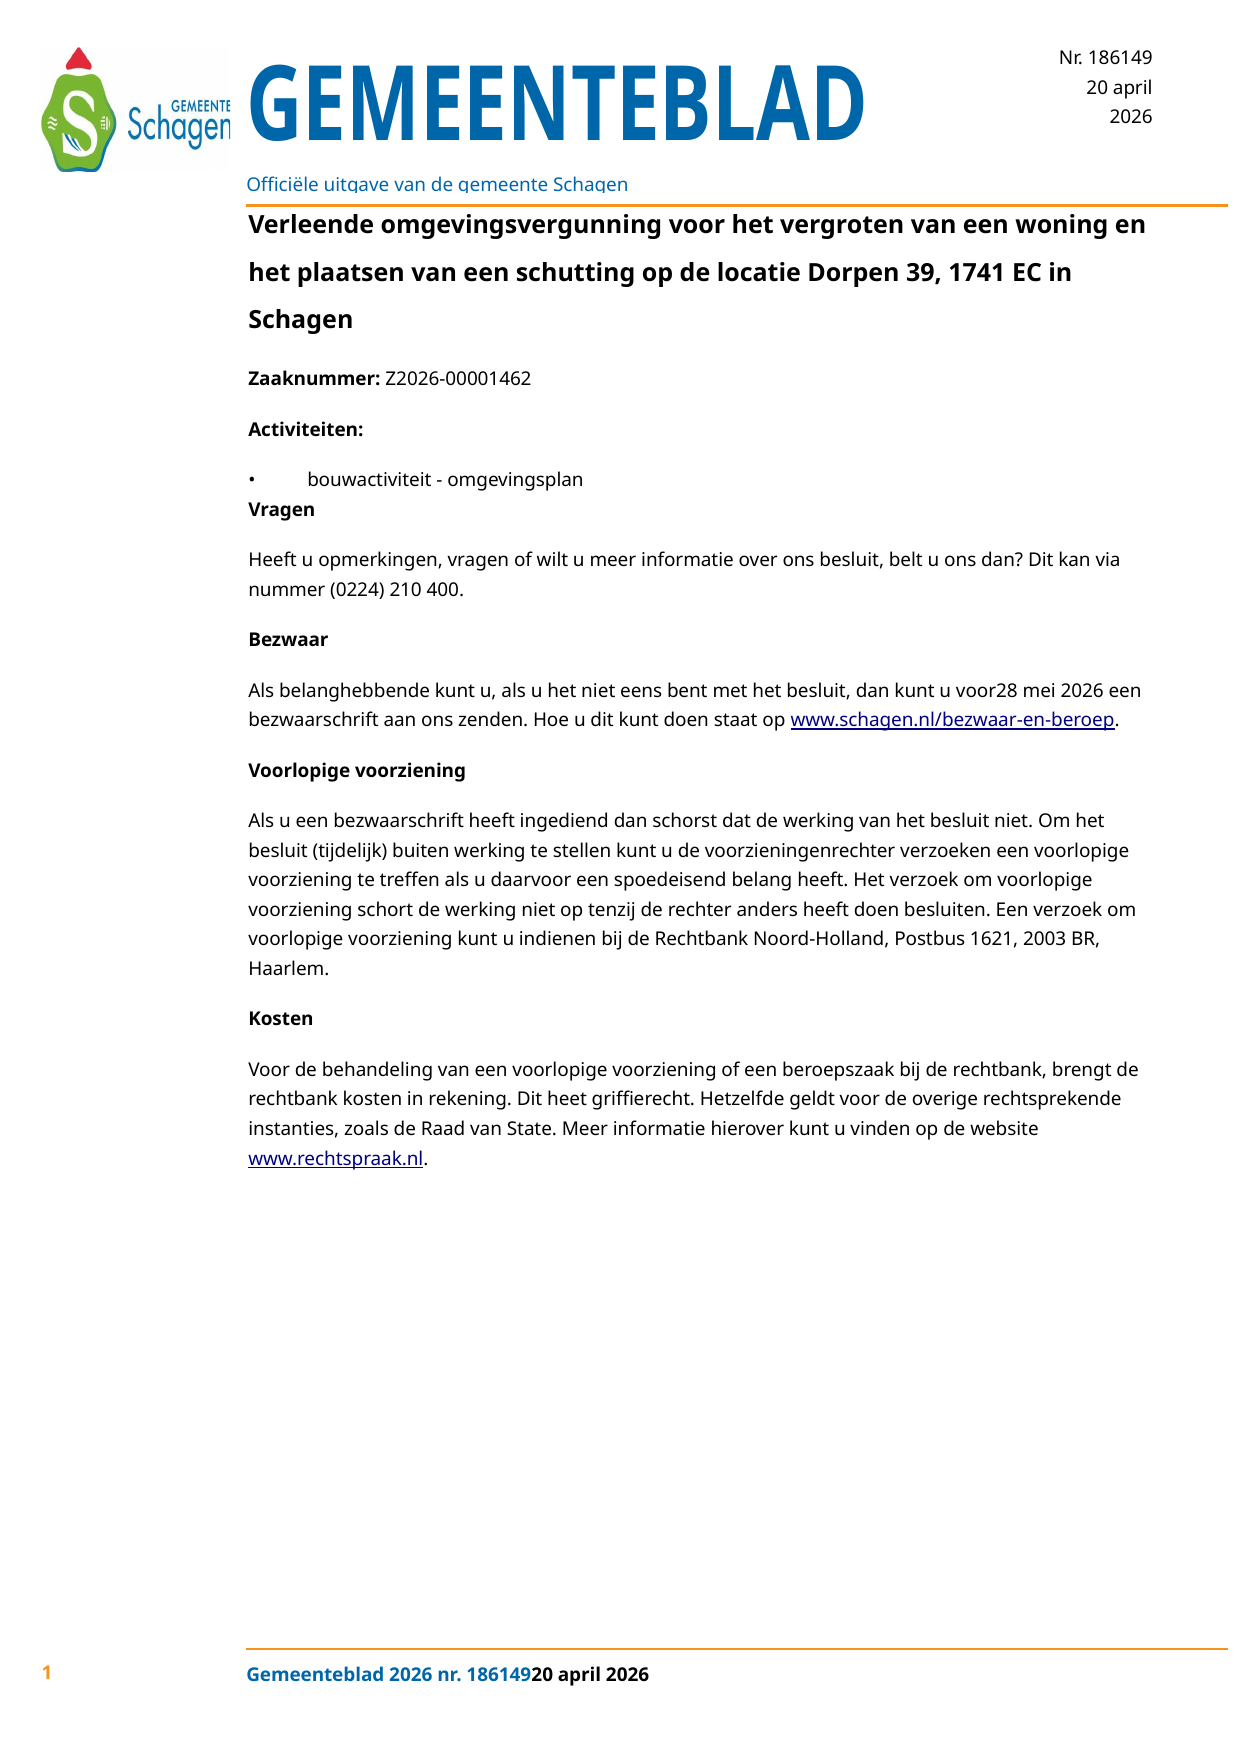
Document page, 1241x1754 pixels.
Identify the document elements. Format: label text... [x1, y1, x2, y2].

text Verleende omgevingsvergunning voor het vergroten van een woning en het plaatsen van een schutting op de locatie Dorpen 39, 1741 EC in Schagen [248, 207, 1152, 336]
text Als u een bezwaarschrift heeft ingediend dan schorst dat de werking van het besluit niet. Om het besluit (tijdelijk) buiten werking te stellen kunt u de voorzieningenrechter verzoeken een voorlopige voorziening te treffen als u daarvoor een spoedeisend belang heeft. Het verzoek om voorlopige voorziening schort de werking niet op tenzij de rechter anders heeft doen besluiten. Een verzoek om voorlopige voorziening kunt u indienen bij de Rechtbank Noord-Holland, Postbus 1621, 2003 BR, Haarlem. [248, 807, 1152, 981]
text Activiteiten: [248, 416, 1152, 442]
text Heeft u opmerkingen, vragen of wilt u meer informatie over ons besluit, belt u ons dan? Dit kan via nummer (0224) 210 400. [248, 546, 1152, 602]
text Voor de behandeling van een voorlopige voorziening of een beroepszaak bij de rechtbank, brengt de rechtbank kosten in rekening. Dit heet griffierecht. Hetzelfde geldt voor de overige rechtsprekende instanties, zoals de Raad van State. Meer informatie hierover kunt u vinden op de website www.rechtspraak.nl. [248, 1056, 1152, 1170]
text Bezwaar [248, 626, 1152, 652]
text Vragen [248, 496, 1152, 522]
list bouwactiviteit - omgevingsplan [248, 466, 1152, 492]
text Zaaknummer: Z2026-00001462 [248, 366, 1152, 391]
picture [41, 47, 231, 172]
text Kosten [248, 1006, 1152, 1031]
text Als belanghebbende kunt u, als u het niet eens bent met het besluit, dan kunt u voor28 mei 2026 een bezwaarschrift aan ons zenden. Hoe u dit kunt doen staat op www.schagen.nl/bezwaar-en-beroep. [248, 677, 1152, 732]
text Voorlopige voorziening [248, 757, 1152, 782]
